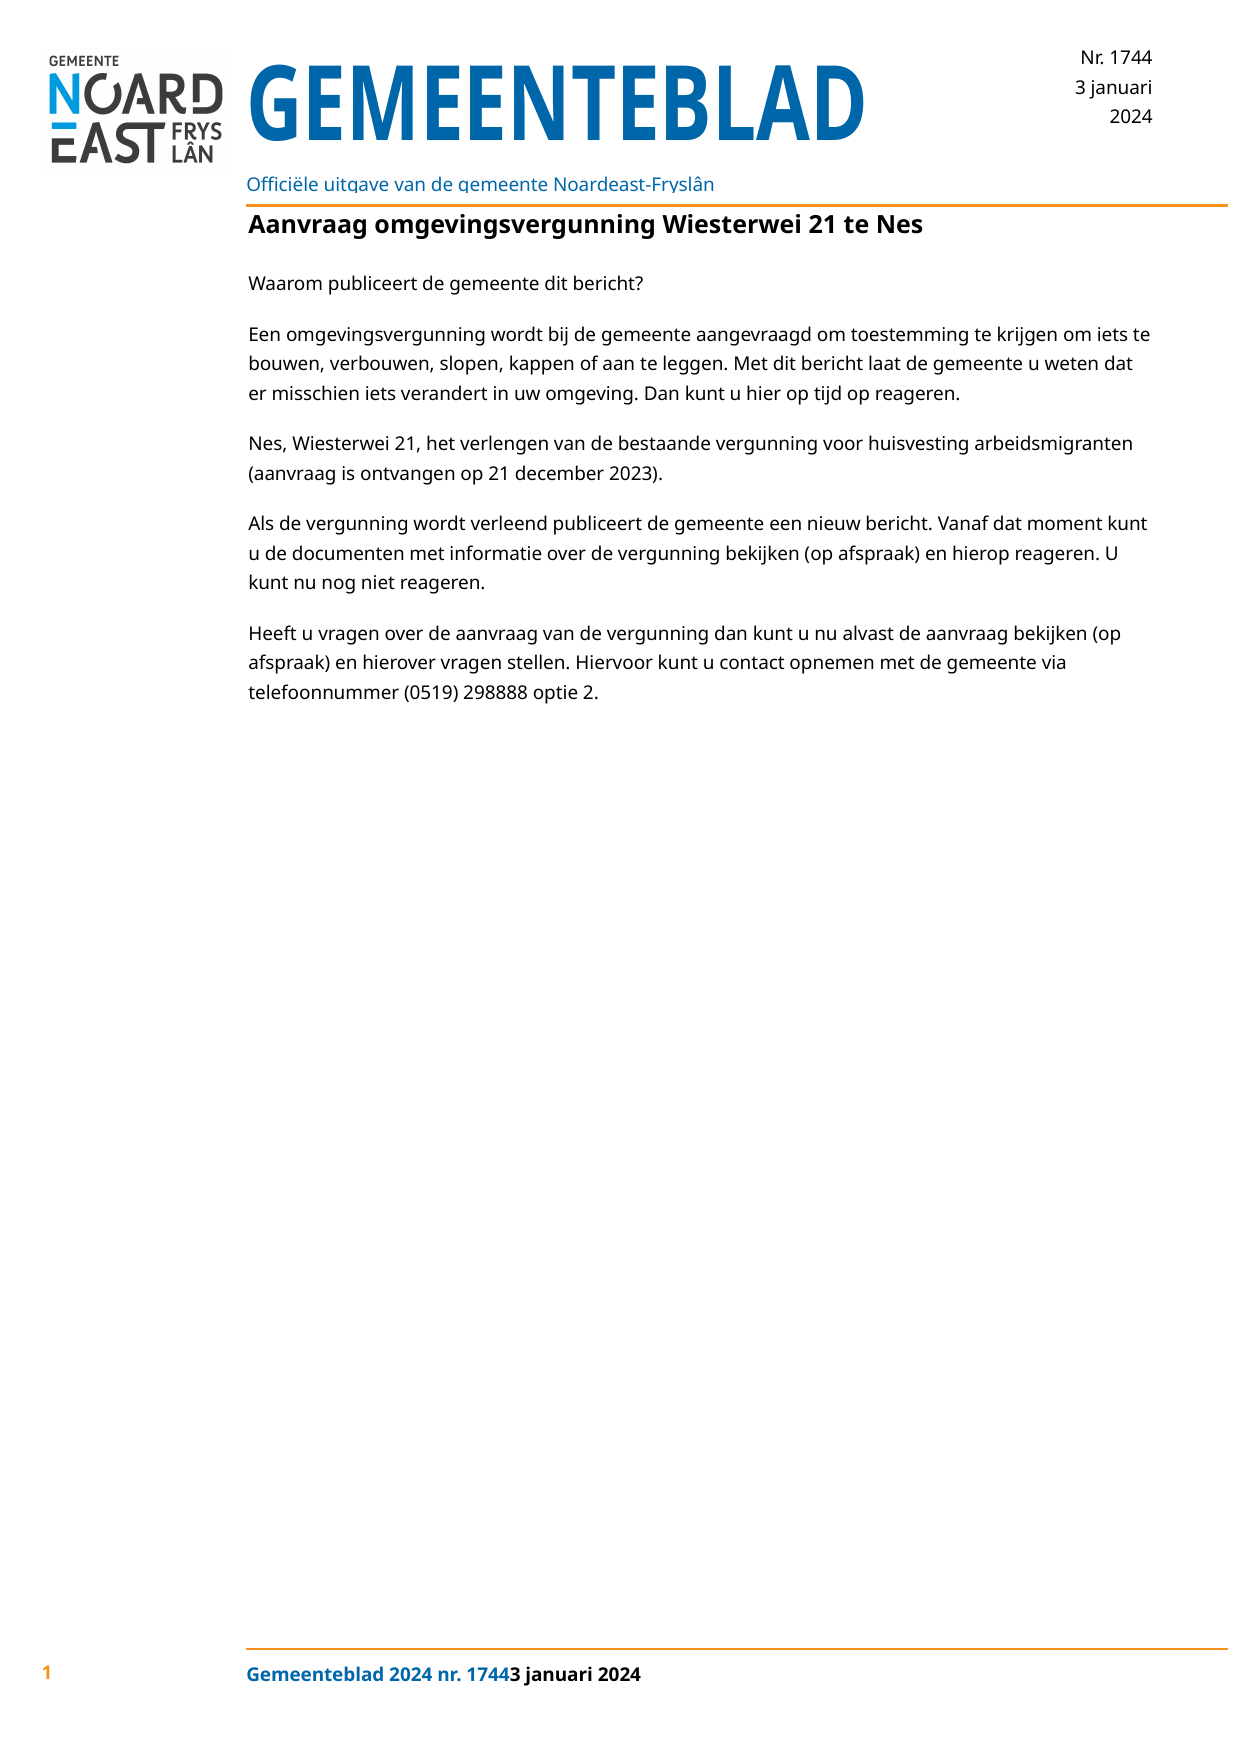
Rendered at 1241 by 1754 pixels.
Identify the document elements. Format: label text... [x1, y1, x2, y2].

text Waarom publiceert de gemeente dit bericht? [248, 270, 1152, 296]
text Een omgevingsvergunning wordt bij de gemeente aangevraagd om toestemming te krijgen om iets te bouwen, verbouwen, slopen, kappen of aan te leggen. Met dit bericht laat de gemeente u weten dat er misschien iets verandert in uw omgeving. Dan kunt u hier op tijd op reageren. [248, 321, 1152, 406]
picture [41, 47, 231, 172]
text Heeft u vragen over de aanvraag van de vergunning dan kunt u nu alvast de aanvraag bekijken (op afspraak) en hierover vragen stellen. Hiervoor kunt u contact opnemen met de gemeente via telefoonnummer (0519) 298888 optie 2. [248, 620, 1152, 705]
text Als de vergunning wordt verleend publiceert de gemeente een nieuw bericht. Vanaf dat moment kunt u de documenten met informatie over de vergunning bekijken (op afspraak) en hierop reageren. U kunt nu nog niet reageren. [248, 510, 1152, 595]
text Nes, Wiesterwei 21, het verlengen van de bestaande vergunning voor huisvesting arbeidsmigranten (aanvraag is ontvangen op 21 december 2023). [248, 430, 1152, 486]
text Aanvraag omgevingsvergunning Wiesterwei 21 te Nes [248, 207, 1152, 241]
